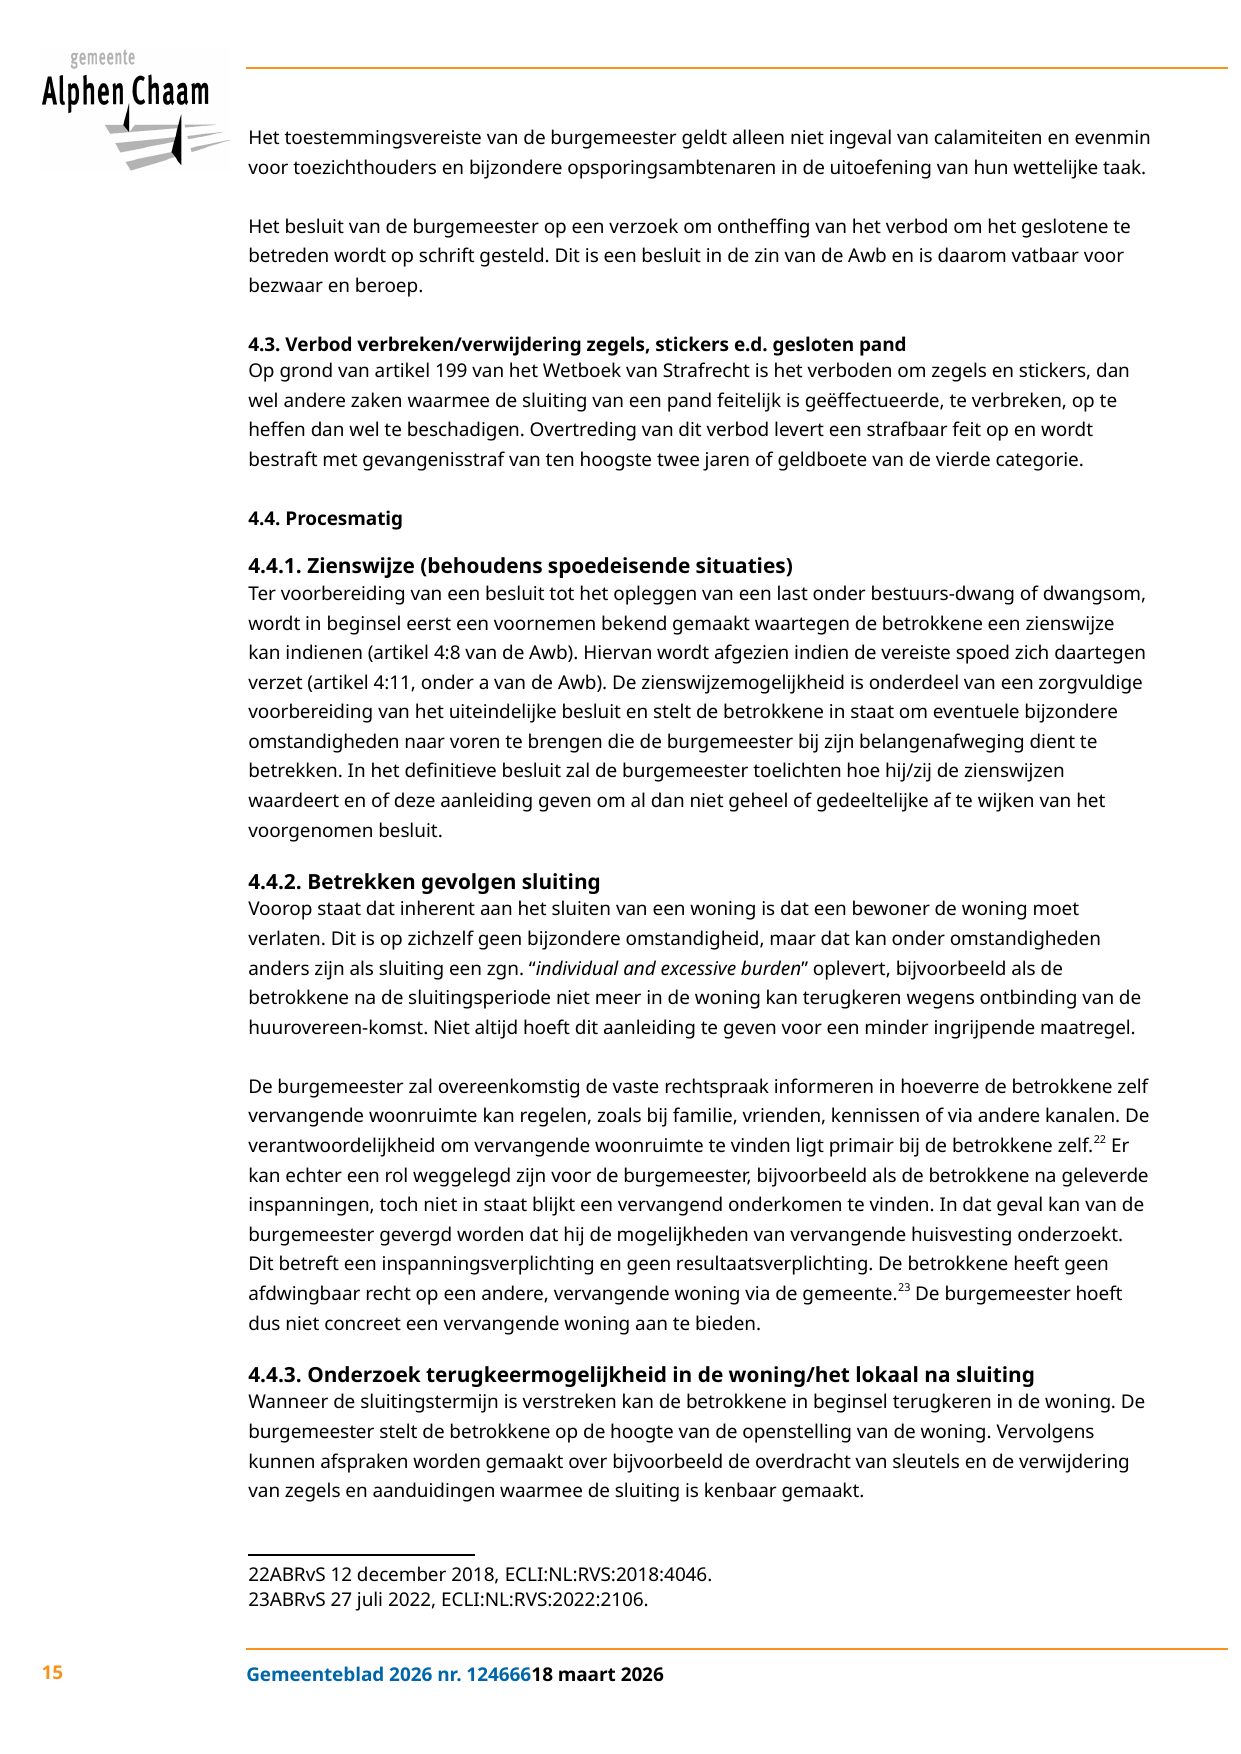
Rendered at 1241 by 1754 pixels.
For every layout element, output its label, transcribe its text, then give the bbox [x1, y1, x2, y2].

text 4.3. Verbod verbreken/verwijdering zegels, stickers e.d. gesloten pand [248, 331, 1152, 357]
text 4.4.2. Betrekken gevolgen sluiting [248, 867, 1152, 896]
text Het toestemmingsvereiste van de burgemeester geldt alleen niet ingeval van calamiteiten en evenmin voor toezichthouders en bijzondere opsporingsambtenaren in de uitoefening van hun wettelijke taak. [248, 124, 1152, 180]
text 4.4.3. Onderzoek terugkeermogelijkheid in de woning/het lokaal na sluiting [248, 1360, 1152, 1389]
text 4.4. Procesmatig [248, 505, 1152, 531]
text Wanneer de sluitingstermijn is verstreken kan de betrokkene in beginsel terugkeren in de woning. De burgemeester stelt de betrokkene op de hoogte van de openstelling van de woning. Vervolgens kunnen afspraken worden gemaakt over bijvoorbeeld de overdracht van sleutels en de verwijdering van zegels en aanduidingen waarmee de sluiting is kenbaar gemaakt. [248, 1389, 1152, 1503]
picture [41, 47, 231, 172]
text De burgemeester zal overeenkomstig de vaste rechtspraak informeren in hoeverre de betrokkene zelf vervangende woonruimte kan regelen, zoals bij familie, vrienden, kennissen of via andere kanalen. De verantwoordelijkheid om vervangende woonruimte te vinden ligt primair bij de betrokkene zelf. Er kan echter een rol weggelegd zijn voor de burgemeester, bijvoorbeeld als de betrokkene na geleverde inspanningen, toch niet in staat blijkt een vervangend onderkomen te vinden. In dat geval kan van de burgemeester gevergd worden dat hij de mogelijkheden van vervangende huisvesting onderzoekt. Dit betreft een inspanningsverplichting en geen resultaatsverplichting. De betrokkene heeft geen afdwingbaar recht op een andere, vervangende woning via de gemeente. De burgemeester hoeft dus niet concreet een vervangende woning aan te bieden. [248, 1073, 1152, 1336]
text Het besluit van de burgemeester op een verzoek om ontheffing van het verbod om het geslotene te betreden wordt op schrift gesteld. Dit is een besluit in de zin van de Awb en is daarom vatbaar voor bezwaar en beroep. [248, 213, 1152, 298]
text Ter voorbereiding van een besluit tot het opleggen van een last onder bestuurs-dwang of dwangsom, wordt in beginsel eerst een voornemen bekend gemaakt waartegen de betrokkene een zienswijze kan indienen (artikel 4:8 van de Awb). Hiervan wordt afgezien indien de vereiste spoed zich daartegen verzet (artikel 4:11, onder a van de Awb). De zienswijzemogelijkheid is onderdeel van een zorgvuldige voorbereiding van het uiteindelijke besluit en stelt de betrokkene in staat om eventuele bijzondere omstandigheden naar voren te brengen die de burgemeester bij zijn belangenafweging dient te betrekken. In het definitieve besluit zal de burgemeester toelichten hoe hij/zij de zienswijzen waardeert en of deze aanleiding geven om al dan niet geheel of gedeeltelijke af te wijken van het voorgenomen besluit. [248, 580, 1152, 842]
text ABRvS 12 december 2018, ECLI:NL:RVS:2018:4046. [248, 1561, 1152, 1586]
text ABRvS 27 juli 2022, ECLI:NL:RVS:2022:2106. [248, 1586, 1152, 1612]
text Voorop staat dat inherent aan het sluiten van een woning is dat een bewoner de woning moet verlaten. Dit is op zichzelf geen bijzondere omstandigheid, maar dat kan onder omstandigheden anders zijn als sluiting een zgn. “individual and excessive burden” oplevert, bijvoorbeeld als de betrokkene na de sluitingsperiode niet meer in de woning kan terugkeren wegens ontbinding van de huurovereen-komst. Niet altijd hoeft dit aanleiding te geven voor een minder ingrijpende maatregel. [248, 896, 1152, 1040]
text Op grond van artikel 199 van het Wetboek van Strafrecht is het verboden om zegels en stickers, dan wel andere zaken waarmee de sluiting van een pand feitelijk is geëffectueerde, te verbreken, op te heffen dan wel te beschadigen. Overtreding van dit verbod levert een strafbaar feit op en wordt bestraft met gevangenisstraf van ten hoogste twee jaren of geldboete van de vierde categorie. [248, 357, 1152, 472]
text 4.4.1. Zienswijze (behoudens spoedeisende situaties) [248, 552, 1152, 580]
